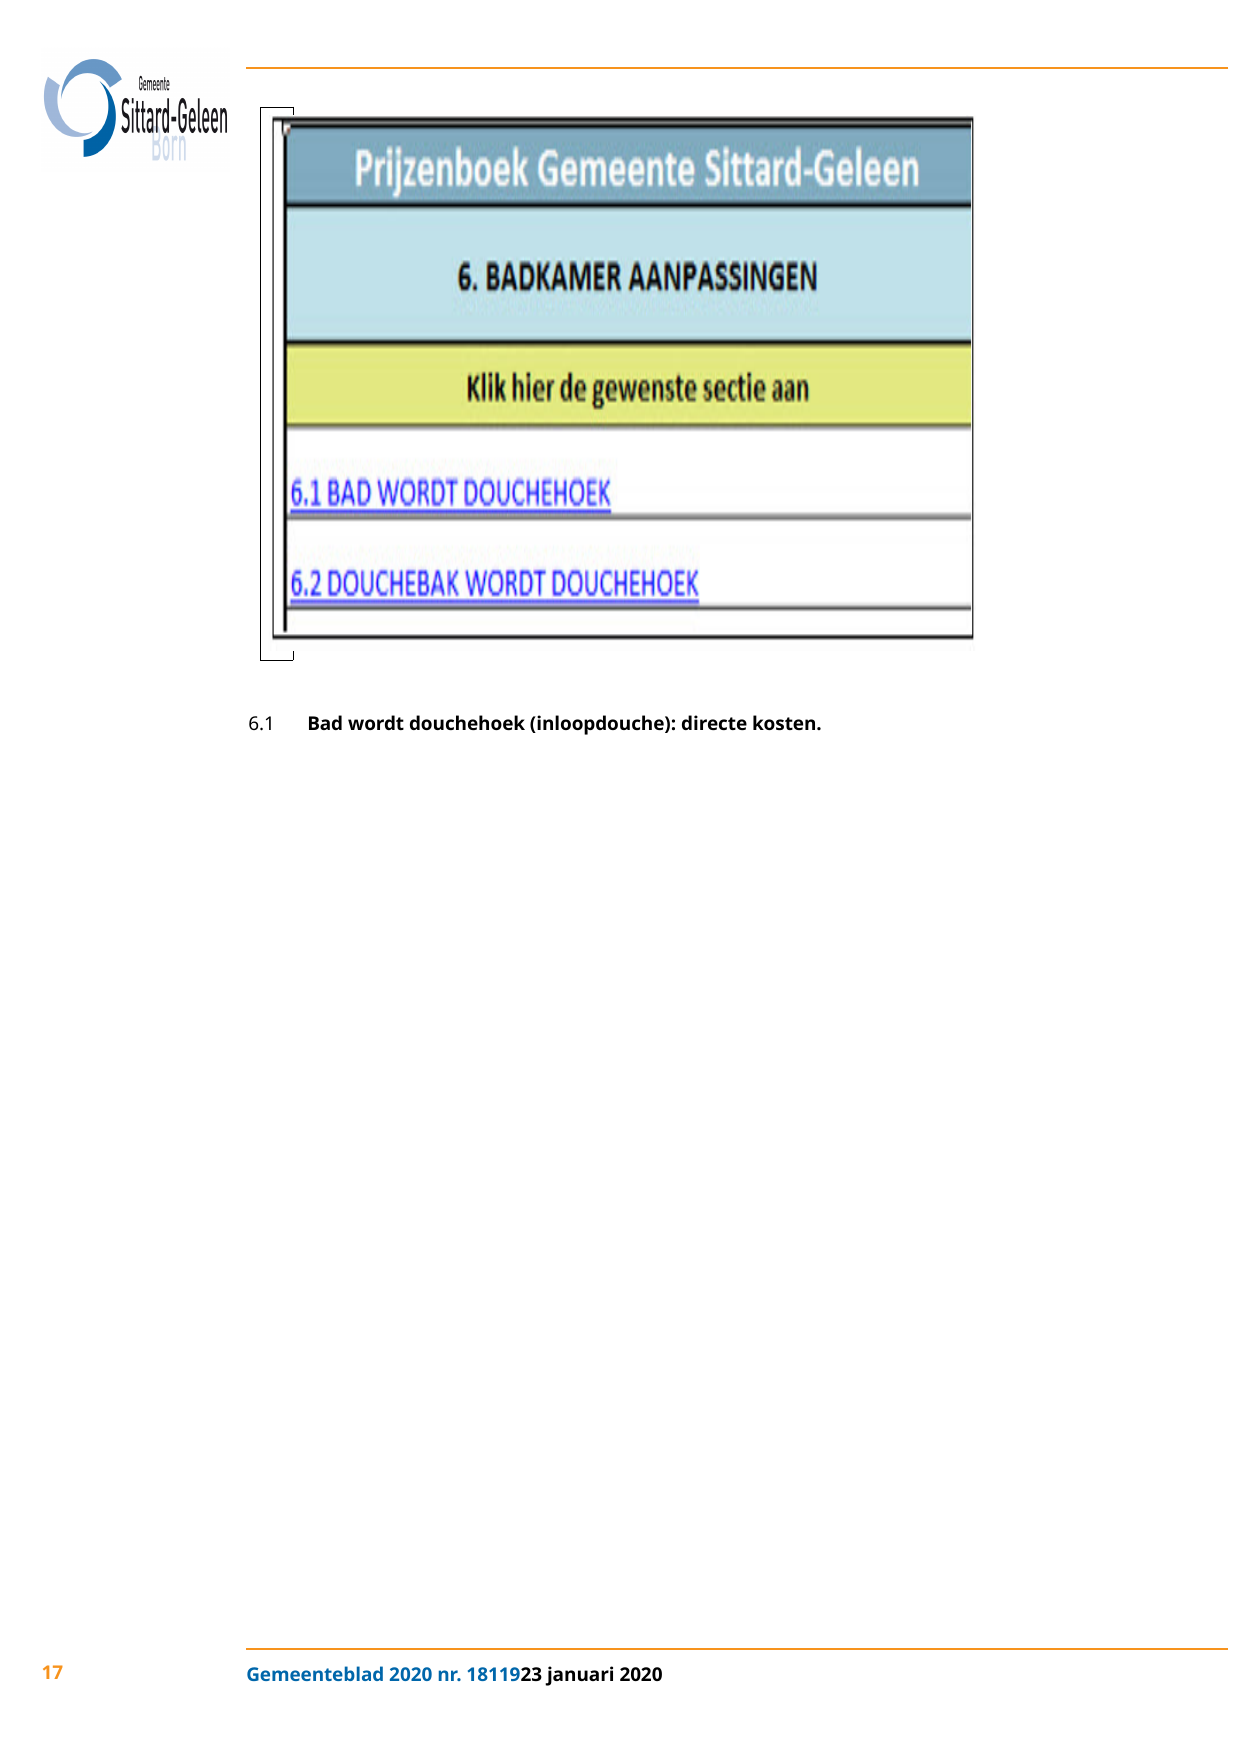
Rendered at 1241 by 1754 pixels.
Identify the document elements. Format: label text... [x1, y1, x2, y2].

list Bad wordt douchehoek (inloopdouche): directe kosten. [248, 711, 1152, 736]
picture [41, 47, 231, 172]
picture [268, 115, 978, 651]
